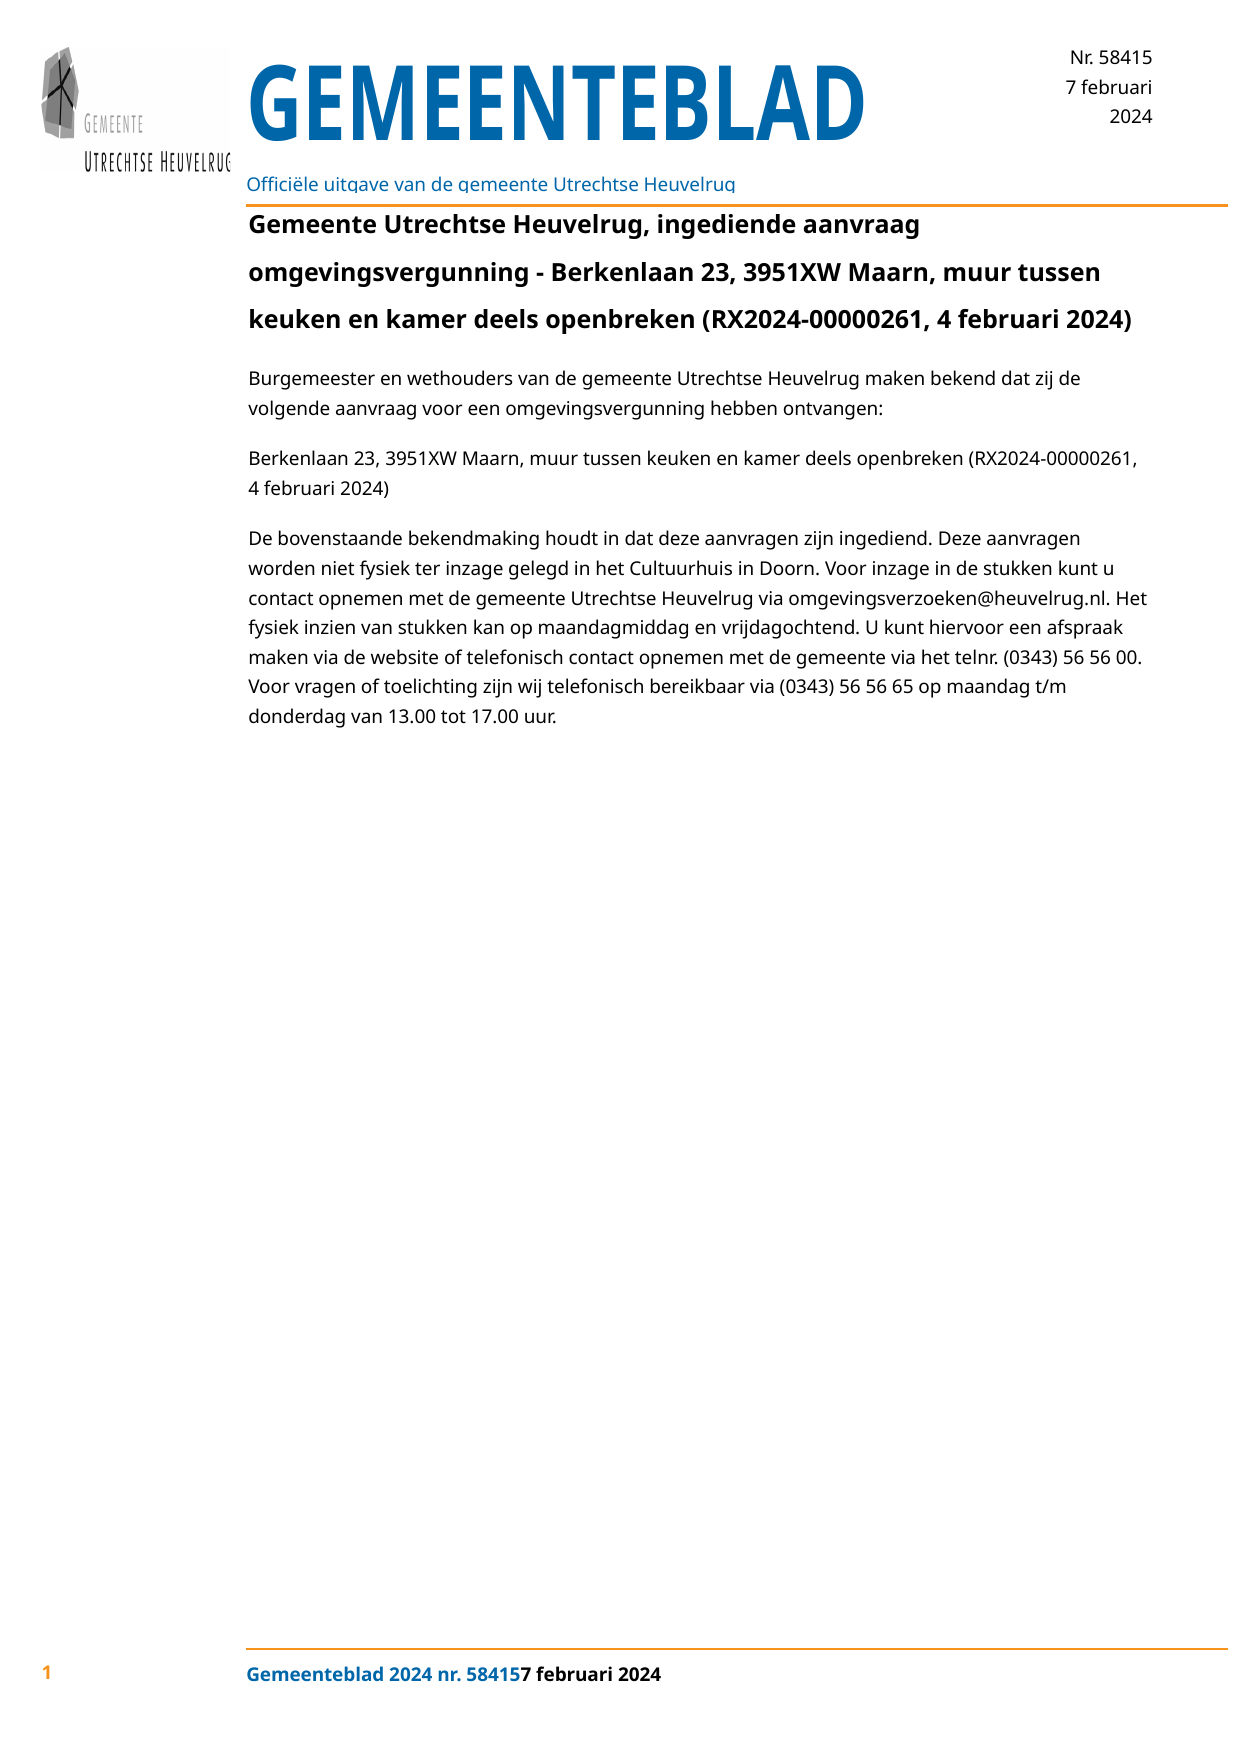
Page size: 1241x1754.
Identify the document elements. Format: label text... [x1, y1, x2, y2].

text Burgemeester en wethouders van de gemeente Utrechtse Heuvelrug maken bekend dat zij de volgende aanvraag voor een omgevingsvergunning hebben ontvangen: [248, 366, 1152, 421]
text De bovenstaande bekendmaking houdt in dat deze aanvragen zijn ingediend. Deze aanvragen worden niet fysiek ter inzage gelegd in het Cultuurhuis in Doorn. Voor inzage in de stukken kunt u contact opnemen met de gemeente Utrechtse Heuvelrug via omgevingsverzoeken@heuvelrug.nl. Het fysiek inzien van stukken kan op maandagmiddag en vrijdagochtend. U kunt hiervoor een afspraak maken via de website of telefonisch contact opnemen met de gemeente via het telnr. (0343) 56 56 00. Voor vragen of toelichting zijn wij telefonisch bereikbaar via (0343) 56 56 65 op maandag t/m donderdag van 13.00 tot 17.00 uur. [248, 526, 1152, 729]
text Berkenlaan 23, 3951XW Maarn, muur tussen keuken en kamer deels openbreken (RX2024-00000261, 4 februari 2024) [248, 446, 1152, 501]
text Gemeente Utrechtse Heuvelrug, ingediende aanvraag omgevingsvergunning - Berkenlaan 23, 3951XW Maarn, muur tussen keuken en kamer deels openbreken (RX2024-00000261, 4 februari 2024) [248, 207, 1152, 336]
picture [41, 47, 231, 172]
